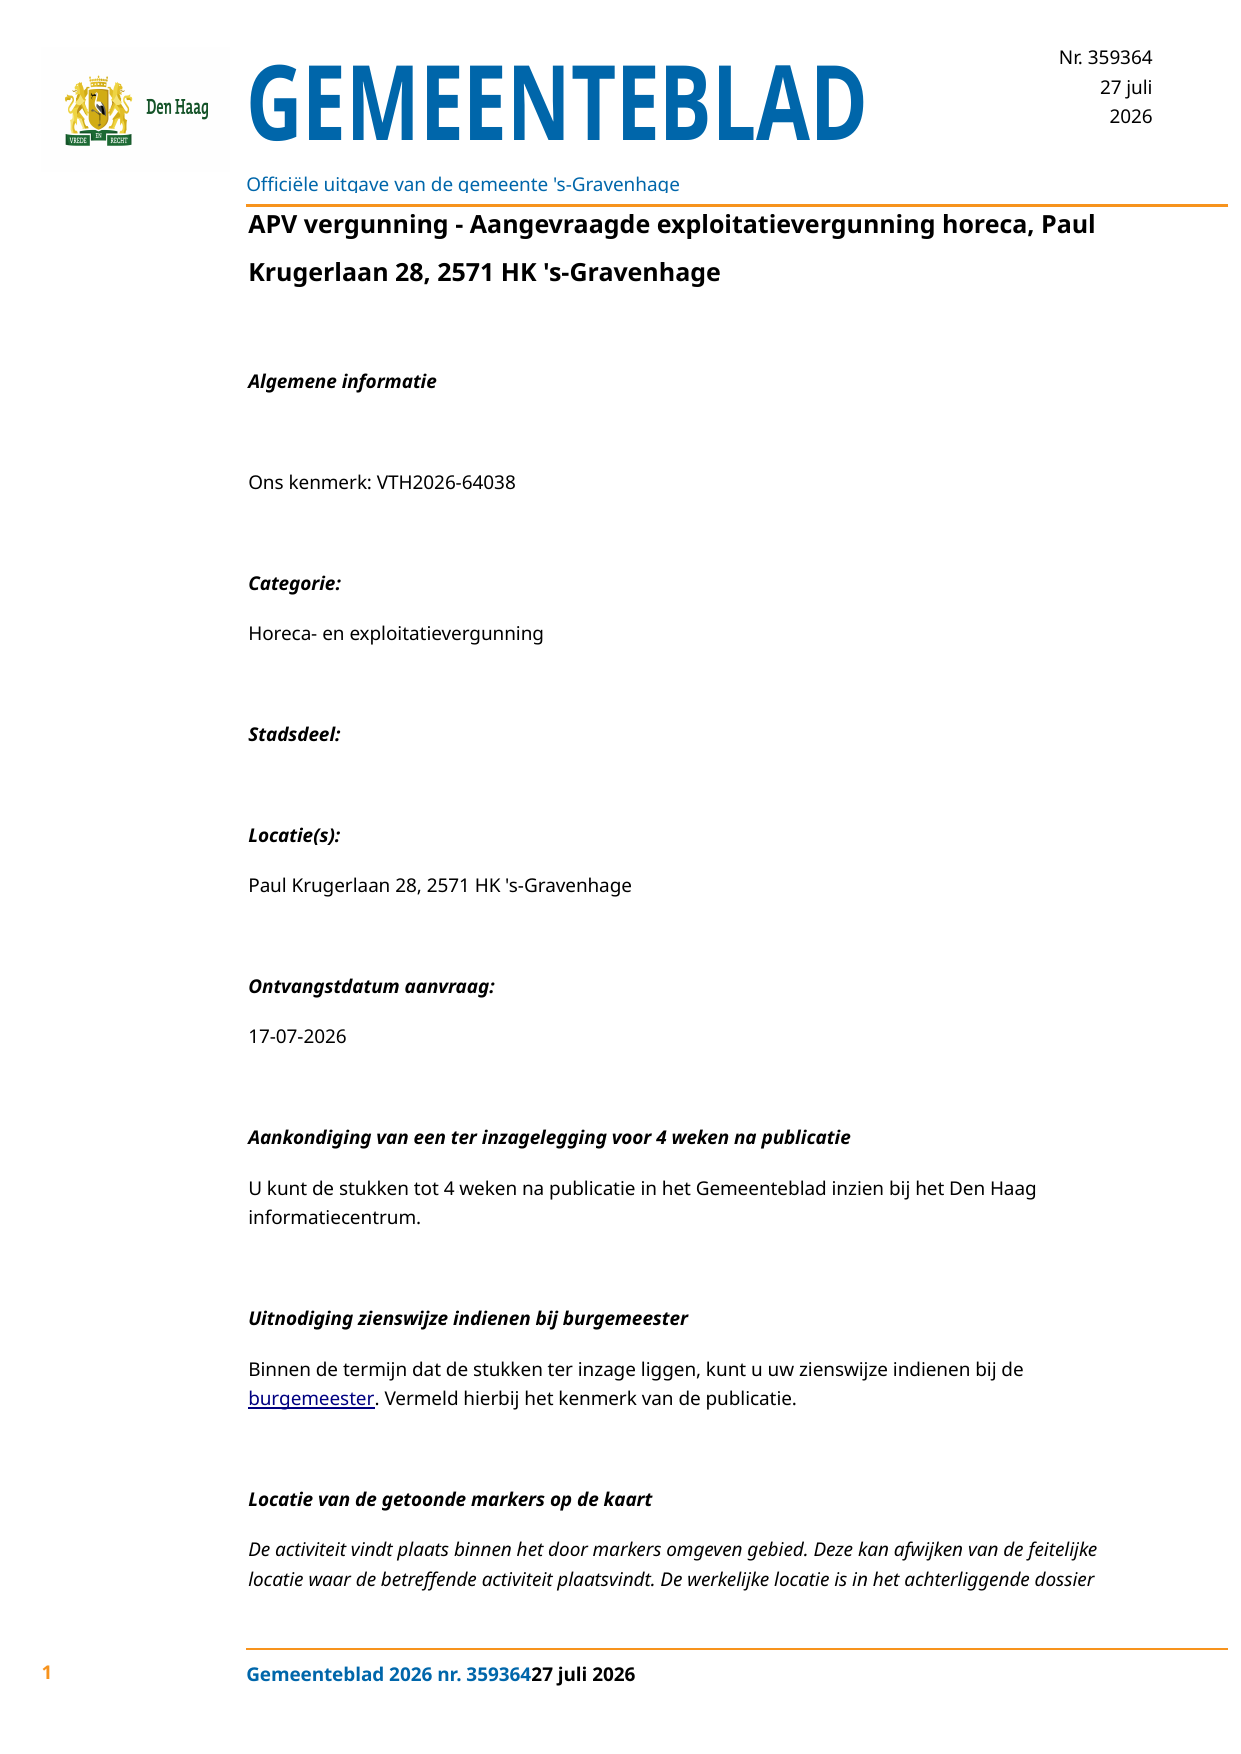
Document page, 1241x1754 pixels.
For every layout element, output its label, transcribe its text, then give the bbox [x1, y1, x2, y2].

text 17-07-2026 [248, 1024, 1152, 1049]
picture [41, 47, 231, 172]
text Horeca- en exploitatievergunning [248, 620, 1152, 646]
text Locatie van de getoonde markers op de kaart [248, 1486, 1152, 1512]
text Ons kenmerk: VTH2026-64038 [248, 469, 1152, 495]
text U kunt de stukken tot 4 weken na publicatie in het Gemeenteblad inzien bij het Den Haag informatiecentrum. [248, 1175, 1152, 1230]
text Uitnodiging zienswijze indienen bij burgemeester [248, 1305, 1152, 1331]
text Paul Krugerlaan 28, 2571 HK 's-Gravenhage [248, 872, 1152, 898]
text Locatie(s): [248, 822, 1152, 848]
text Algemene informatie [248, 368, 1152, 394]
text Ontvangstdatum aanvraag: [248, 973, 1152, 999]
text Binnen de termijn dat de stukken ter inzage liggen, kunt u uw zienswijze indienen bij de burgemeester. Vermeld hierbij het kenmerk van de publicatie. [248, 1356, 1152, 1411]
text Aankondiging van een ter inzagelegging voor 4 weken na publicatie [248, 1124, 1152, 1150]
text APV vergunning - Aangevraagde exploitatievergunning horeca, Paul Krugerlaan 28, 2571 HK 's-Gravenhage [248, 207, 1152, 288]
text De activiteit vindt plaats binnen het door markers omgeven gebied. Deze kan afwijken van de feitelijke locatie waar de betreffende activiteit plaatsvindt. De werkelijke locatie is in het achterliggende dossier [248, 1537, 1152, 1592]
text Stadsdeel: [248, 721, 1152, 747]
text Categorie: [248, 570, 1152, 596]
